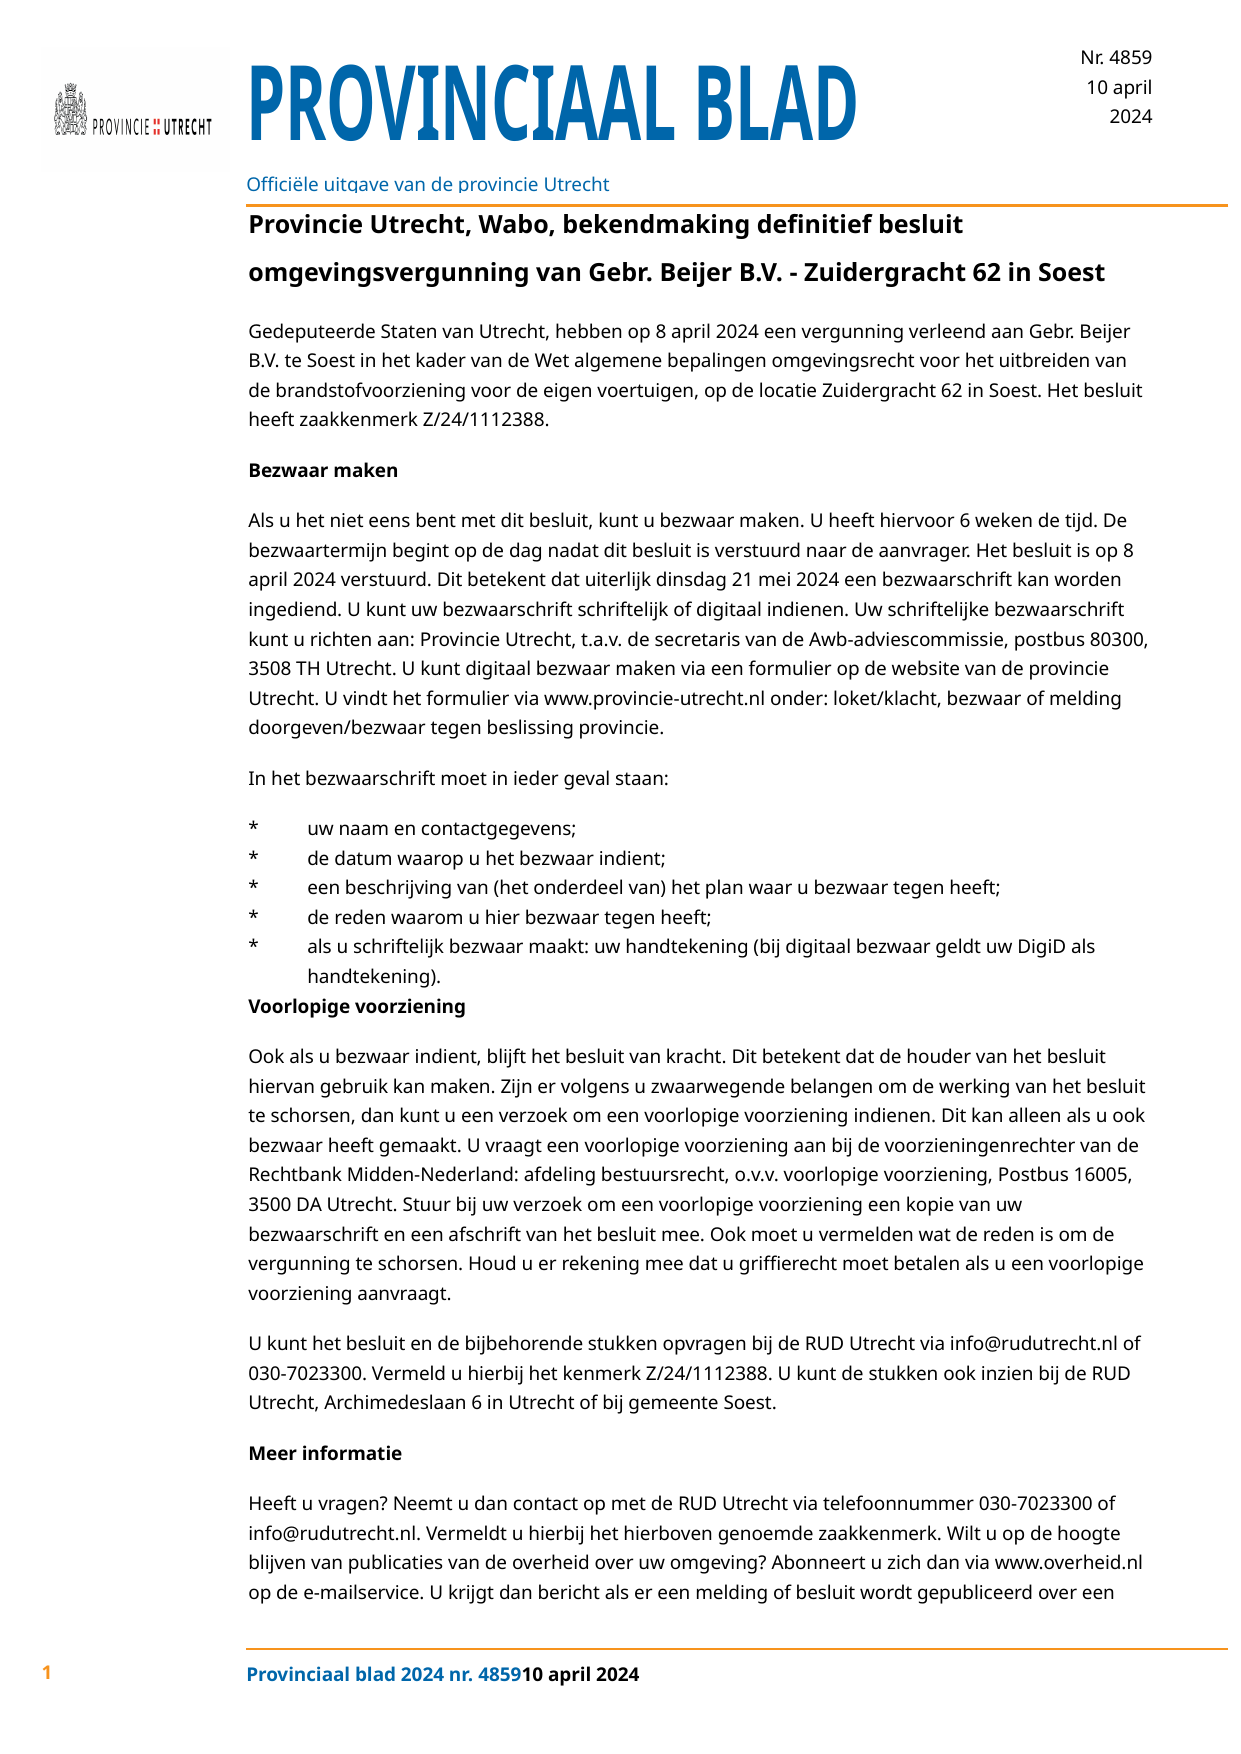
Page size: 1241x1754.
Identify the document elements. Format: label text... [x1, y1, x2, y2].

text Gedeputeerde Staten van Utrecht, hebben op 8 april 2024 een vergunning verleend aan Gebr. Beijer B.V. te Soest in het kader van de Wet algemene bepalingen omgevingsrecht voor het uitbreiden van de brandstofvoorziening voor de eigen voertuigen, op de locatie Zuidergracht 62 in Soest. Het besluit heeft zaakkenmerk Z/24/1112388. [248, 318, 1152, 432]
text Heeft u vragen? Neemt u dan contact op met de RUD Utrecht via telefoonnummer 030-7023300 of info@rudutrecht.nl. Vermeldt u hierbij het hierboven genoemde zaakkenmerk. Wilt u op de hoogte blijven van publicaties van de overheid over uw omgeving? Abonneert u zich dan via www.overheid.nl op de e-mailservice. U krijgt dan bericht als er een melding of besluit wordt gepubliceerd over een [248, 1490, 1152, 1605]
text Ook als u bezwaar indient, blijft het besluit van kracht. Dit betekent dat de houder van het besluit hiervan gebruik kan maken. Zijn er volgens u zwaarwegende belangen om de werking van het besluit te schorsen, dan kunt u een verzoek om een voorlopige voorziening indienen. Dit kan alleen als u ook bezwaar heeft gemaakt. U vraagt een voorlopige voorziening aan bij de voorzieningenrechter van de Rechtbank Midden-Nederland: afdeling bestuursrecht, o.v.v. voorlopige voorziening, Postbus 16005, 3500 DA Utrecht. Stuur bij uw verzoek om een voorlopige voorziening een kopie van uw bezwaarschrift en een afschrift van het besluit mee. Ook moet u vermelden wat de reden is om de vergunning te schorsen. Houd u er rekening mee dat u griffierecht moet betalen als u een voorlopige voorziening aanvraagt. [248, 1043, 1152, 1306]
text Bezwaar maken [248, 457, 1152, 483]
text Als u het niet eens bent met dit besluit, kunt u bezwaar maken. U heeft hiervoor 6 weken de tijd. De bezwaartermijn begint op de dag nadat dit besluit is verstuurd naar de aanvrager. Het besluit is op 8 april 2024 verstuurd. Dit betekent dat uiterlijk dinsdag 21 mei 2024 een bezwaarschrift kan worden ingediend. U kunt uw bezwaarschrift schriftelijk of digitaal indienen. Uw schriftelijke bezwaarschrift kunt u richten aan: Provincie Utrecht, t.a.v. de secretaris van de Awb-adviescommissie, postbus 80300, 3508 TH Utrecht. U kunt digitaal bezwaar maken via een formulier op de website van de provincie Utrecht. U vindt het formulier via www.provincie-utrecht.nl onder: loket/klacht, bezwaar of melding doorgeven/bezwaar tegen beslissing provincie. [248, 507, 1152, 740]
text Voorlopige voorziening [248, 993, 1152, 1019]
text Provincie Utrecht, Wabo, bekendmaking definitief besluit omgevingsvergunning van Gebr. Beijer B.V. - Zuidergracht 62 in Soest [248, 207, 1152, 288]
list de reden waarom u hier bezwaar tegen heeft; [248, 904, 1152, 930]
text Meer informatie [248, 1440, 1152, 1466]
list een beschrijving van (het onderdeel van) het plan waar u bezwaar tegen heeft; [248, 874, 1152, 900]
text In het bezwaarschrift moet in ieder geval staan: [248, 765, 1152, 791]
picture [41, 47, 231, 172]
text U kunt het besluit en de bijbehorende stukken opvragen bij de RUD Utrecht via info@rudutrecht.nl of 030-7023300. Vermeld u hierbij het kenmerk Z/24/1112388. U kunt de stukken ook inzien bij de RUD Utrecht, Archimedeslaan 6 in Utrecht of bij gemeente Soest. [248, 1330, 1152, 1415]
list uw naam en contactgegevens; [248, 815, 1152, 841]
list de datum waarop u het bezwaar indient; [248, 845, 1152, 871]
list als u schriftelijk bezwaar maakt: uw handtekening (bij digitaal bezwaar geldt uw DigiD als handtekening). [248, 934, 1152, 989]
